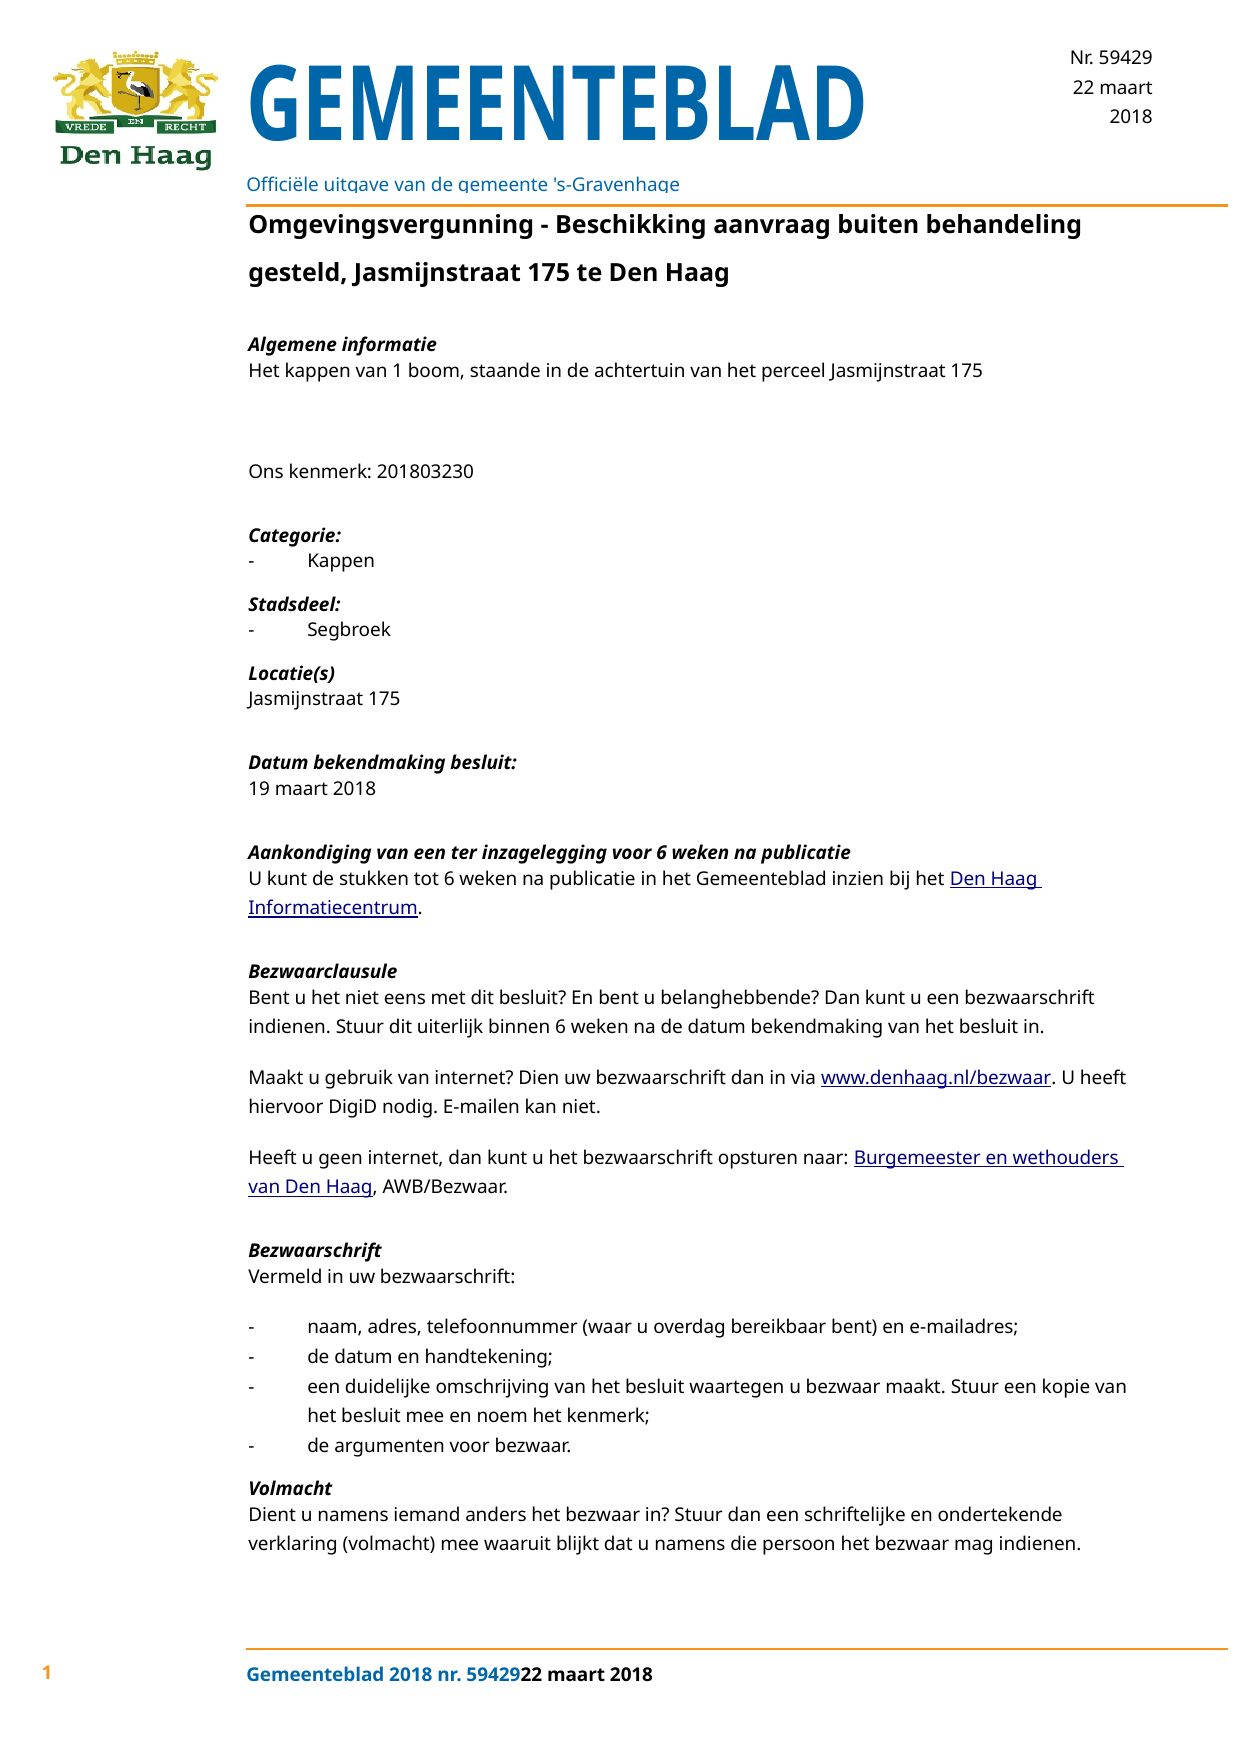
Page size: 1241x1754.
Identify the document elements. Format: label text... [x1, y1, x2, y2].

list de argumenten voor bezwaar. [248, 1432, 1152, 1458]
text Bezwaarschrift [248, 1238, 1152, 1263]
list de datum en handtekening; [248, 1343, 1152, 1369]
list een duidelijke omschrijving van het besluit waartegen u bezwaar maakt. Stuur een kopie van het besluit mee en noem het kenmerk; [248, 1373, 1152, 1428]
text Bezwaarclausule [248, 958, 1152, 984]
text Heeft u geen internet, dan kunt u het bezwaarschrift opsturen naar: Burgemeester en wethouders van Den Haag, AWB/Bezwaar. [248, 1144, 1152, 1199]
text Vermeld in uw bezwaarschrift: [248, 1263, 1152, 1289]
text Het kappen van 1 boom, staande in de achtertuin van het perceel Jasmijnstraat 175 [248, 357, 1152, 383]
text Ons kenmerk: 201803230 [248, 458, 1152, 484]
picture [41, 47, 231, 172]
list Kappen [248, 548, 1152, 573]
text 19 maart 2018 [248, 775, 1152, 801]
text Volmacht [248, 1475, 1152, 1501]
list Segbroek [248, 617, 1152, 642]
text Datum bekendmaking besluit: [248, 749, 1152, 775]
text Maakt u gebruik van internet? Dien uw bezwaarschrift dan in via www.denhaag.nl/bezwaar. U heeft hiervoor DigiD nodig. E-mailen kan niet. [248, 1064, 1152, 1119]
text Jasmijnstraat 175 [248, 685, 1152, 711]
list naam, adres, telefoonnummer (waar u overdag bereikbaar bent) en e-mailadres; [248, 1314, 1152, 1339]
text Dient u namens iemand anders het bezwaar in? Stuur dan een schriftelijke en ondertekende verklaring (volmacht) mee waaruit blijkt dat u namens die persoon het bezwaar mag indienen. [248, 1501, 1152, 1556]
text Locatie(s) [248, 660, 1152, 685]
text Stadsdeel: [248, 591, 1152, 617]
text Omgevingsvergunning - Beschikking aanvraag buiten behandeling gesteld, Jasmijnstraat 175 te Den Haag [248, 207, 1152, 288]
text Categorie: [248, 522, 1152, 548]
text Algemene informatie [248, 331, 1152, 357]
text U kunt de stukken tot 6 weken na publicatie in het Gemeenteblad inzien bij het Den Haag Informatiecentrum. [248, 865, 1152, 920]
text Bent u het niet eens met dit besluit? En bent u belanghebbende? Dan kunt u een bezwaarschrift indienen. Stuur dit uiterlijk binnen 6 weken na de datum bekendmaking van het besluit in. [248, 984, 1152, 1039]
text Aankondiging van een ter inzagelegging voor 6 weken na publicatie [248, 839, 1152, 865]
